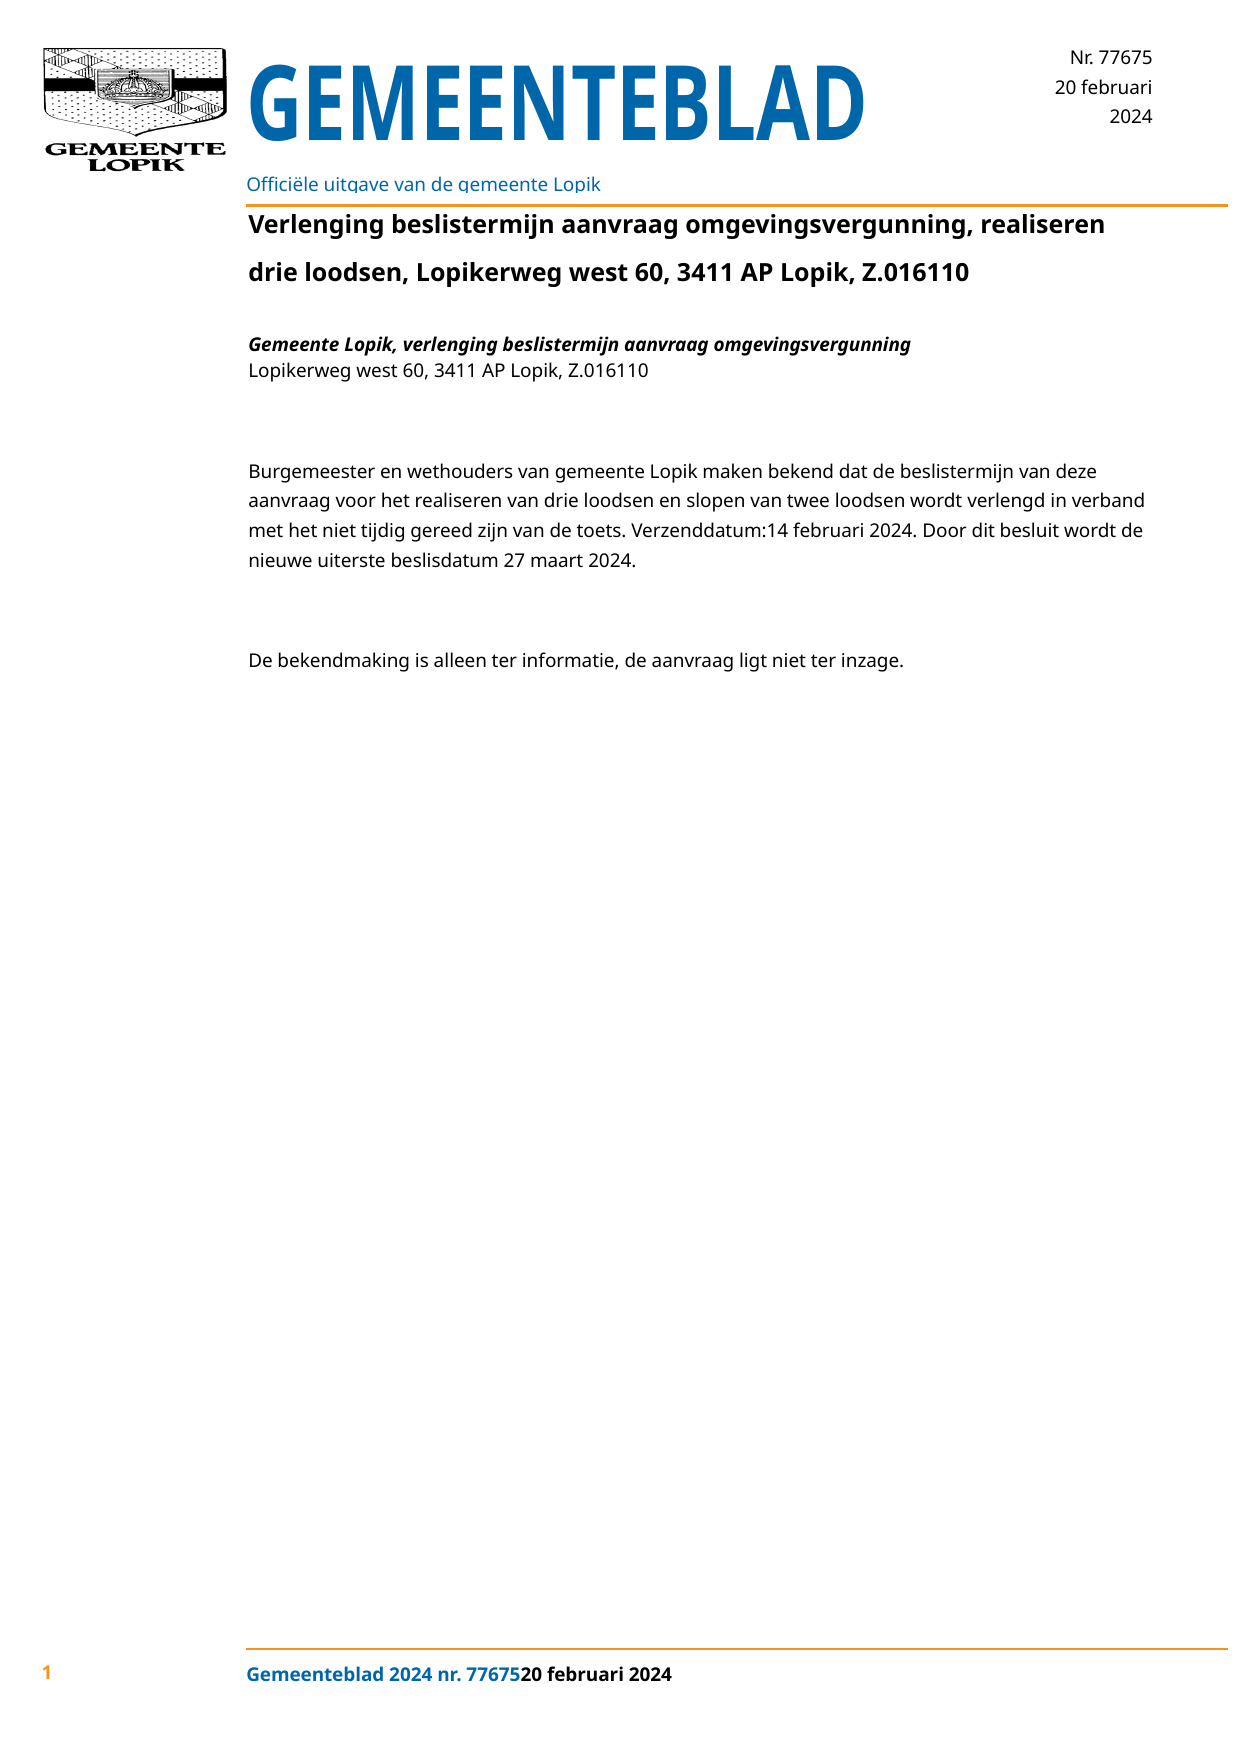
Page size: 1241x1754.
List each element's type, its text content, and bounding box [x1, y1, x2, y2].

text Burgemeester en wethouders van gemeente Lopik maken bekend dat de beslistermijn van deze aanvraag voor het realiseren van drie loodsen en slopen van twee loodsen wordt verlengd in verband met het niet tijdig gereed zijn van de toets. Verzenddatum:14 februari 2024. Door dit besluit wordt de nieuwe uiterste beslisdatum 27 maart 2024. [248, 458, 1152, 572]
text Gemeente Lopik, verlenging beslistermijn aanvraag omgevingsvergunning [248, 331, 1152, 357]
text Verlenging beslistermijn aanvraag omgevingsvergunning, realiseren drie loodsen, Lopikerweg west 60, 3411 AP Lopik, Z.016110 [248, 207, 1152, 288]
picture [41, 47, 231, 172]
text De bekendmaking is alleen ter informatie, de aanvraag ligt niet ter inzage. [248, 648, 1152, 673]
text Lopikerweg west 60, 3411 AP Lopik, Z.016110 [248, 357, 1152, 383]
